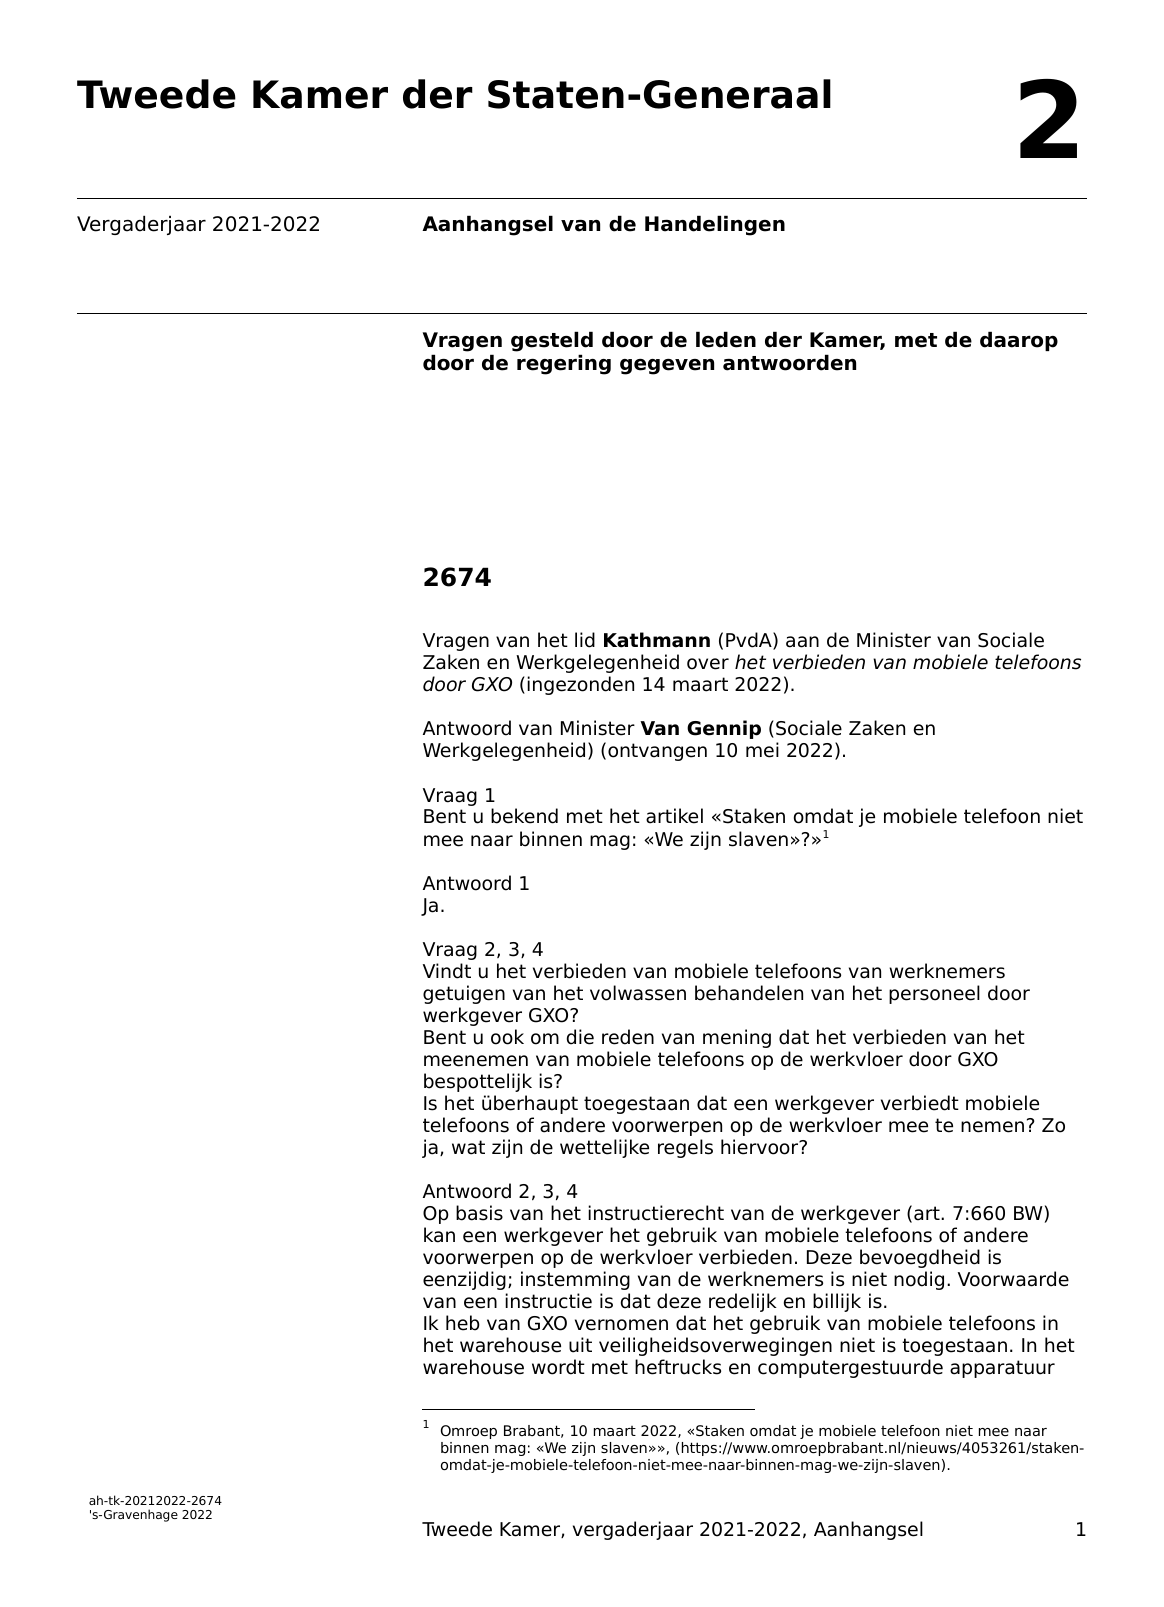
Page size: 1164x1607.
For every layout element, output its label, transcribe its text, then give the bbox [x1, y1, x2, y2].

text Antwoord van Minister Van Gennip (Sociale Zaken en Werkgelegenheid) (ontvangen 10 mei 2022). [422, 718, 1087, 762]
text 2674 [422, 563, 1087, 592]
table_header Tweede Kamer der Staten-Generaal [77, 59, 886, 198]
text Bent u ook om die reden van mening dat het verbieden van het meenemen van mobiele telefoons op de werkvloer door GXO bespottelijk is? [422, 1027, 1087, 1093]
text Op basis van het instructierecht van de werkgever (art. 7:660 BW) kan een werkgever het gebruik van mobiele telefoons of andere voorwerpen op de werkvloer verbieden. Deze bevoegdheid is eenzijdig; instemming van de werknemers is niet nodig. Voorwaarde van een instructie is dat deze redelijk en billijk is. [422, 1203, 1087, 1313]
text Is het überhaupt toegestaan dat een werkgever verbiedt mobiele telefoons of andere voorwerpen op de werkvloer mee te nemen? Zo ja, wat zijn de wettelijke regels hiervoor? [422, 1093, 1087, 1158]
table_header 2 [886, 59, 1087, 198]
text Omroep Brabant, 10 maart 2022, «Staken omdat je mobiele telefoon niet mee naar binnen mag: «We zijn slaven»», (https://www.omroepbrabant.nl/nieuws/4053261/staken-omdat-je-mobiele-telefoon-niet-mee-naar-binnen-mag-we-zijn-slaven). [422, 1418, 1087, 1474]
table_cell Vragen gesteld door de leden der Kamer, met de daarop door de regering gegeven antwoorden [422, 314, 1087, 375]
text Vindt u het verbieden van mobiele telefoons van werknemers getuigen van het volwassen behandelen van het personeel door werkgever GXO? [422, 961, 1087, 1027]
table_cell Aanhangsel van de Handelingen [422, 199, 1087, 313]
text Ja. [422, 894, 1087, 917]
text ah-tk-20212022-2674 [88, 1494, 323, 1508]
table_cell [77, 314, 422, 375]
text Antwoord 2, 3, 4 [422, 1181, 1087, 1203]
text Vraag 2, 3, 4 [422, 939, 1087, 961]
text Ik heb van GXO vernomen dat het gebruik van mobiele telefoons in het warehouse uit veiligheidsoverwegingen niet is toegestaan. In het warehouse wordt met heftrucks en computergestuurde apparatuur [422, 1313, 1087, 1378]
text 's-Gravenhage 2022 [88, 1508, 323, 1522]
text Bent u bekend met het artikel «Staken omdat je mobiele telefoon niet mee naar binnen mag: «We zijn slaven»?» [422, 806, 1087, 850]
text Vragen van het lid Kathmann (PvdA) aan de Minister van Sociale Zaken en Werkgelegenheid over het verbieden van mobiele telefoons door GXO (ingezonden 14 maart 2022). [422, 630, 1087, 696]
table_cell Vergaderjaar 2021-2022 [77, 199, 422, 313]
text Vraag 1 [422, 784, 1087, 806]
text Antwoord 1 [422, 873, 1087, 894]
